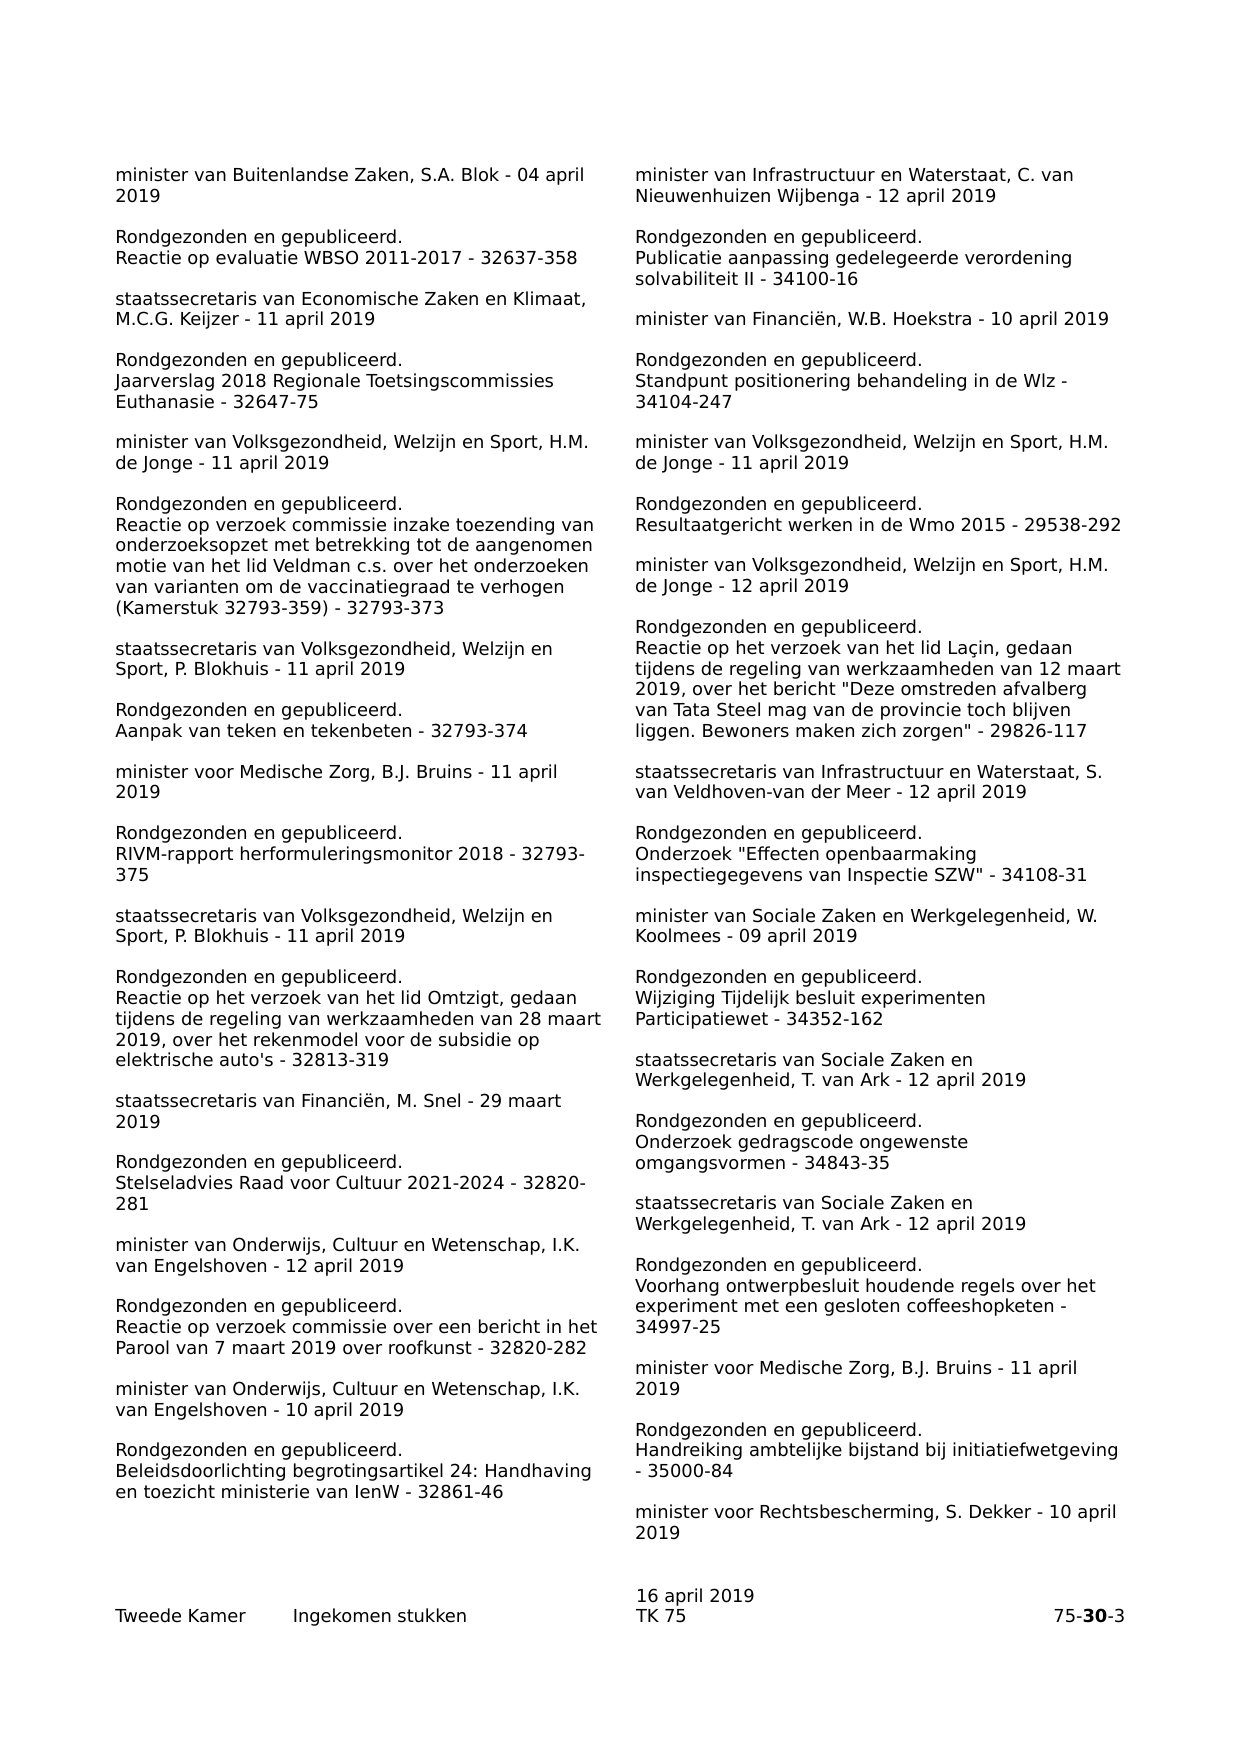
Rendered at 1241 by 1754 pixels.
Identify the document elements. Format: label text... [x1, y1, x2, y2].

text Reactie op het verzoek van het lid Omtzigt, gedaan tijdens de regeling van werkzaamheden van 28 maart 2019, over het rekenmodel voor de subsidie op elektrische auto's - 32813-319 [115, 988, 605, 1071]
text Reactie op evaluatie WBSO 2011-2017 - 32637-358 [115, 247, 605, 268]
text Rondgezonden en gepubliceerd. [635, 494, 1125, 514]
text Onderzoek "Effecten openbaarmaking inspectiegegevens van Inspectie SZW" - 34108-31 [635, 844, 1125, 886]
text minister van Sociale Zaken en Werkgelegenheid, W. Koolmees - 09 april 2019 [635, 906, 1125, 947]
text Stelseladvies Raad voor Cultuur 2021-2024 - 32820-281 [115, 1173, 605, 1215]
text minister van Volksgezondheid, Welzijn en Sport, H.M. de Jonge - 11 april 2019 [635, 432, 1125, 474]
text minister van Financiën, W.B. Hoekstra - 10 april 2019 [635, 309, 1125, 330]
text minister van Volksgezondheid, Welzijn en Sport, H.M. de Jonge - 12 april 2019 [635, 555, 1125, 597]
text Resultaatgericht werken in de Wmo 2015 - 29538-292 [635, 514, 1125, 535]
text minister voor Medische Zorg, B.J. Bruins - 11 april 2019 [115, 762, 605, 803]
text Onderzoek gedragscode ongewenste omgangsvormen - 34843-35 [635, 1132, 1125, 1173]
text Rondgezonden en gepubliceerd. [115, 823, 605, 844]
text Rondgezonden en gepubliceerd. [635, 350, 1125, 371]
text minister van Buitenlandse Zaken, S.A. Blok - 04 april 2019 [115, 165, 605, 207]
text RIVM-rapport herformuleringsmonitor 2018 - 32793-375 [115, 844, 605, 885]
text Voorhang ontwerpbesluit houdende regels over het experiment met een gesloten coffeeshopketen - 34997-25 [635, 1275, 1125, 1338]
text staatssecretaris van Infrastructuur en Waterstaat, S. van Veldhoven-van der Meer - 12 april 2019 [635, 762, 1125, 803]
text staatssecretaris van Volksgezondheid, Welzijn en Sport, P. Blokhuis - 11 april 2019 [115, 638, 605, 680]
text minister voor Rechtsbescherming, S. Dekker - 10 april 2019 [635, 1502, 1125, 1543]
text Rondgezonden en gepubliceerd. [635, 1111, 1125, 1132]
text Reactie op verzoek commissie inzake toezending van onderzoeksopzet met betrekking tot de aangenomen motie van het lid Veldman c.s. over het onderzoeken van varianten om de vaccinatiegraad te verhogen (Kamerstuk 32793-359) - 32793-373 [115, 514, 605, 618]
text Rondgezonden en gepubliceerd. [115, 700, 605, 721]
text Rondgezonden en gepubliceerd. [115, 967, 605, 988]
text Rondgezonden en gepubliceerd. [115, 1296, 605, 1317]
text Aanpak van teken en tekenbeten - 32793-374 [115, 721, 605, 742]
text Reactie op verzoek commissie over een bericht in het Parool van 7 maart 2019 over roofkunst - 32820-282 [115, 1317, 605, 1359]
text Rondgezonden en gepubliceerd. [635, 1255, 1125, 1275]
text Publicatie aanpassing gedelegeerde verordening solvabiliteit II - 34100-16 [635, 247, 1125, 289]
text staatssecretaris van Financiën, M. Snel - 29 maart 2019 [115, 1091, 605, 1132]
text Wijziging Tijdelijk besluit experimenten Participatiewet - 34352-162 [635, 988, 1125, 1029]
text Jaarverslag 2018 Regionale Toetsingscommissies Euthanasie - 32647-75 [115, 371, 605, 412]
text minister van Infrastructuur en Waterstaat, C. van Nieuwenhuizen Wijbenga - 12 april 2019 [635, 165, 1125, 207]
text Rondgezonden en gepubliceerd. [115, 494, 605, 514]
text minister van Onderwijs, Cultuur en Wetenschap, I.K. van Engelshoven - 10 april 2019 [115, 1379, 605, 1420]
text minister voor Medische Zorg, B.J. Bruins - 11 april 2019 [635, 1358, 1125, 1399]
text staatssecretaris van Sociale Zaken en Werkgelegenheid, T. van Ark - 12 april 2019 [635, 1193, 1125, 1235]
text Rondgezonden en gepubliceerd. [635, 227, 1125, 247]
text Rondgezonden en gepubliceerd. [115, 227, 605, 247]
text staatssecretaris van Sociale Zaken en Werkgelegenheid, T. van Ark - 12 april 2019 [635, 1049, 1125, 1091]
text Rondgezonden en gepubliceerd. [115, 350, 605, 371]
text Rondgezonden en gepubliceerd. [115, 1152, 605, 1173]
text minister van Onderwijs, Cultuur en Wetenschap, I.K. van Engelshoven - 12 april 2019 [115, 1235, 605, 1276]
text Beleidsdoorlichting begrotingsartikel 24: Handhaving en toezicht ministerie van IenW - 32861-46 [115, 1461, 605, 1502]
text Rondgezonden en gepubliceerd. [635, 967, 1125, 988]
text staatssecretaris van Volksgezondheid, Welzijn en Sport, P. Blokhuis - 11 april 2019 [115, 905, 605, 947]
text Standpunt positionering behandeling in de Wlz - 34104-247 [635, 371, 1125, 412]
text Handreiking ambtelijke bijstand bij initiatiefwetgeving - 35000-84 [635, 1440, 1125, 1482]
text staatssecretaris van Economische Zaken en Klimaat, M.C.G. Keijzer - 11 april 2019 [115, 288, 605, 330]
text Reactie op het verzoek van het lid Laçin, gedaan tijdens de regeling van werkzaamheden van 12 maart 2019, over het bericht "Deze omstreden afvalberg van Tata Steel mag van de provincie toch blijven liggen. Bewoners maken zich zorgen" - 29826-117 [635, 637, 1125, 742]
text minister van Volksgezondheid, Welzijn en Sport, H.M. de Jonge - 11 april 2019 [115, 432, 605, 474]
text Rondgezonden en gepubliceerd. [635, 1419, 1125, 1440]
text Rondgezonden en gepubliceerd. [115, 1440, 605, 1461]
text Rondgezonden en gepubliceerd. [635, 823, 1125, 844]
text Rondgezonden en gepubliceerd. [635, 617, 1125, 637]
